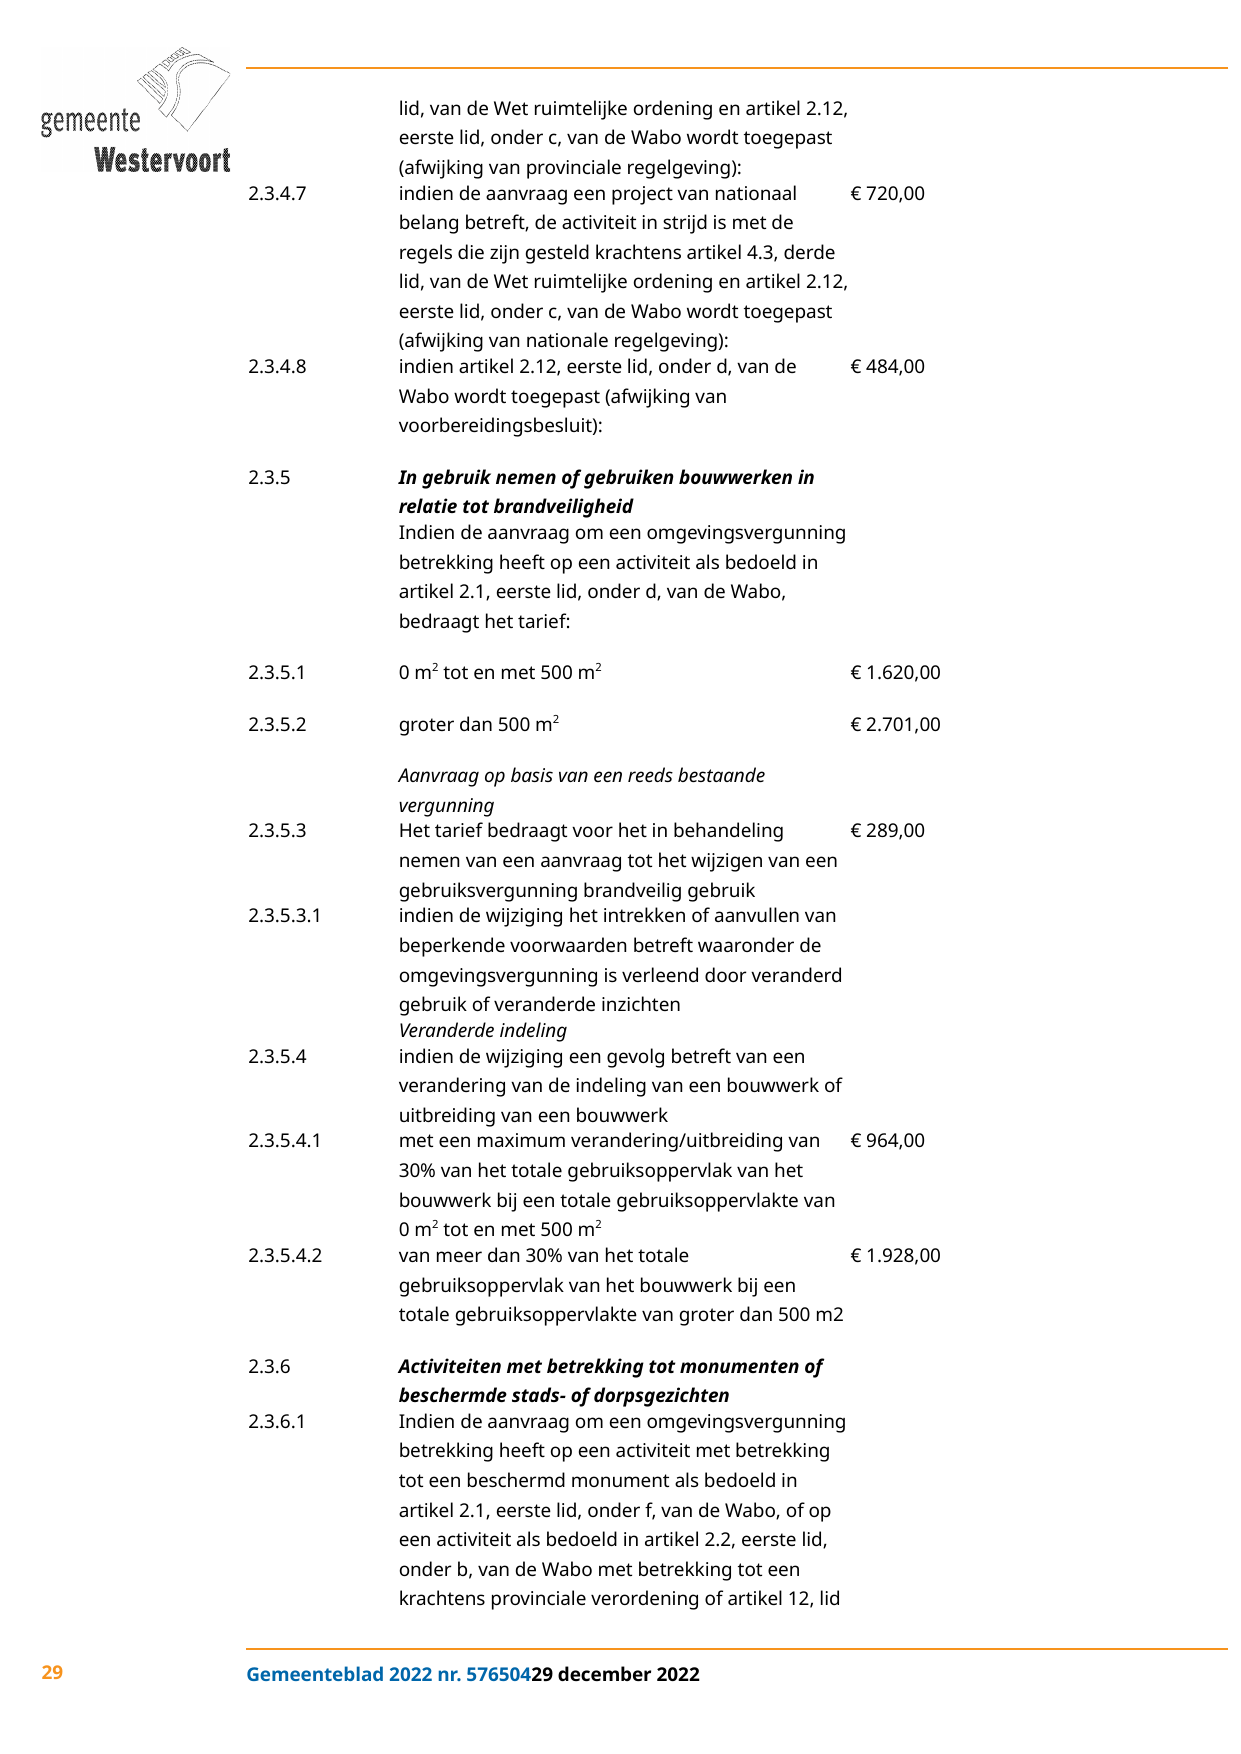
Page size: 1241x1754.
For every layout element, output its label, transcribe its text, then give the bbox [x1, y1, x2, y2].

table_cell 2.3.5 [248, 464, 398, 519]
table_cell [850, 763, 1001, 818]
table_cell Activiteiten met betrekking tot monumenten of beschermde stads- of dorpsgezichten [399, 1353, 850, 1408]
table_cell [850, 737, 1001, 762]
table_cell 2.3.5.2 [248, 711, 398, 737]
table_cell Veranderde indeling [399, 1017, 850, 1043]
table_cell 2.3.5.3.1 [248, 903, 398, 1017]
table_cell indien artikel 2.12, eerste lid, onder d, van de Wabo wordt toegepast (afwijking van voorbereidingsbesluit): [399, 353, 850, 438]
table_cell indien de wijziging een gevolg betreft van een verandering van de indeling van een bouwwerk of uitbreiding van een bouwwerk [399, 1043, 850, 1128]
table_cell [399, 685, 850, 711]
table_cell 2.3.6.1 [248, 1408, 398, 1611]
table_cell 2.3.4.8 [248, 353, 398, 438]
table_cell € 1.620,00 [850, 660, 1001, 685]
table_cell Indien de aanvraag om een omgevingsvergunning betrekking heeft op een activiteit met betrekking tot een beschermd monument als bedoeld in artikel 2.1, eerste lid, onder f, van de Wabo, of op een activiteit als bedoeld in artikel 2.2, eerste lid, onder b, van de Wabo met betrekking tot een krachtens provinciale verordening of artikel 12, lid [399, 1408, 850, 1611]
table_cell € 484,00 [850, 353, 1001, 438]
table_cell [850, 685, 1001, 711]
table_cell 2.3.4.7 [248, 180, 398, 353]
table_cell [850, 464, 1001, 519]
table_cell € 1.928,00 [850, 1242, 1001, 1327]
table_cell € 720,00 [850, 180, 1001, 353]
table_cell van meer dan 30% van het totale gebruiksoppervlak van het bouwwerk bij een totale gebruiksoppervlakte van groter dan 500 m2 [399, 1242, 850, 1327]
table_cell € 2.701,00 [850, 711, 1001, 737]
table_cell [850, 438, 1001, 464]
table_cell met een maximum verandering/uitbreiding van 30% van het totale gebruiksoppervlak van het bouwwerk bij een totale gebruiksoppervlakte van 0 m2 tot en met 500 m2 [399, 1128, 850, 1242]
table_cell 2.3.5.4.1 [248, 1128, 398, 1242]
table_cell [248, 737, 398, 762]
table_cell groter dan 500 m2 [399, 711, 850, 737]
table_cell Indien de aanvraag om een omgevingsvergunning betrekking heeft op een activiteit als bedoeld in artikel 2.1, eerste lid, onder d, van de Wabo, bedraagt het tarief: [399, 519, 850, 634]
table_cell [248, 1017, 398, 1043]
table_cell [850, 1327, 1001, 1353]
table_cell Aanvraag op basis van een reeds bestaande vergunning [399, 763, 850, 818]
table_cell [399, 1327, 850, 1353]
table_cell 0 m2 tot en met 500 m2 [399, 660, 850, 685]
table_cell € 289,00 [850, 818, 1001, 903]
table_cell lid, van de Wet ruimtelijke ordening en artikel 2.12, eerste lid, onder c, van de Wabo wordt toegepast (afwijking van provinciale regelgeving): [399, 95, 850, 180]
table_cell 2.3.5.4 [248, 1043, 398, 1128]
table_cell [399, 438, 850, 464]
table_cell [248, 634, 398, 659]
table_cell [248, 95, 398, 180]
table_cell [248, 519, 398, 634]
table_cell [248, 763, 398, 818]
table_cell [399, 634, 850, 659]
table_cell In gebruik nemen of gebruiken bouwwerken in relatie tot brandveiligheid [399, 464, 850, 519]
table_cell [850, 1017, 1001, 1043]
table_cell [248, 1327, 398, 1353]
table_cell indien de wijziging het intrekken of aanvullen van beperkende voorwaarden betreft waaronder de omgevingsvergunning is verleend door veranderd gebruik of veranderde inzichten [399, 903, 850, 1017]
table_cell [248, 438, 398, 464]
table_cell [850, 95, 1001, 180]
table_cell [850, 519, 1001, 634]
table_cell [248, 685, 398, 711]
table_cell 2.3.5.4.2 [248, 1242, 398, 1327]
table_cell indien de aanvraag een project van nationaal belang betreft, de activiteit in strijd is met de regels die zijn gesteld krachtens artikel 4.3, derde lid, van de Wet ruimtelijke ordening en artikel 2.12, eerste lid, onder c, van de Wabo wordt toegepast (afwijking van nationale regelgeving): [399, 180, 850, 353]
table_cell [399, 737, 850, 762]
table_cell [850, 634, 1001, 659]
table_cell Het tarief bedraagt voor het in behandeling nemen van een aanvraag tot het wijzigen van een gebruiksvergunning brandveilig gebruik [399, 818, 850, 903]
table_cell 2.3.5.3 [248, 818, 398, 903]
table_cell € 964,00 [850, 1128, 1001, 1242]
picture [41, 47, 231, 172]
table_cell [850, 1408, 1001, 1611]
table_cell [850, 1353, 1001, 1408]
table_cell [850, 903, 1001, 1017]
table_cell [850, 1043, 1001, 1128]
table_cell 2.3.6 [248, 1353, 398, 1408]
table_cell 2.3.5.1 [248, 660, 398, 685]
